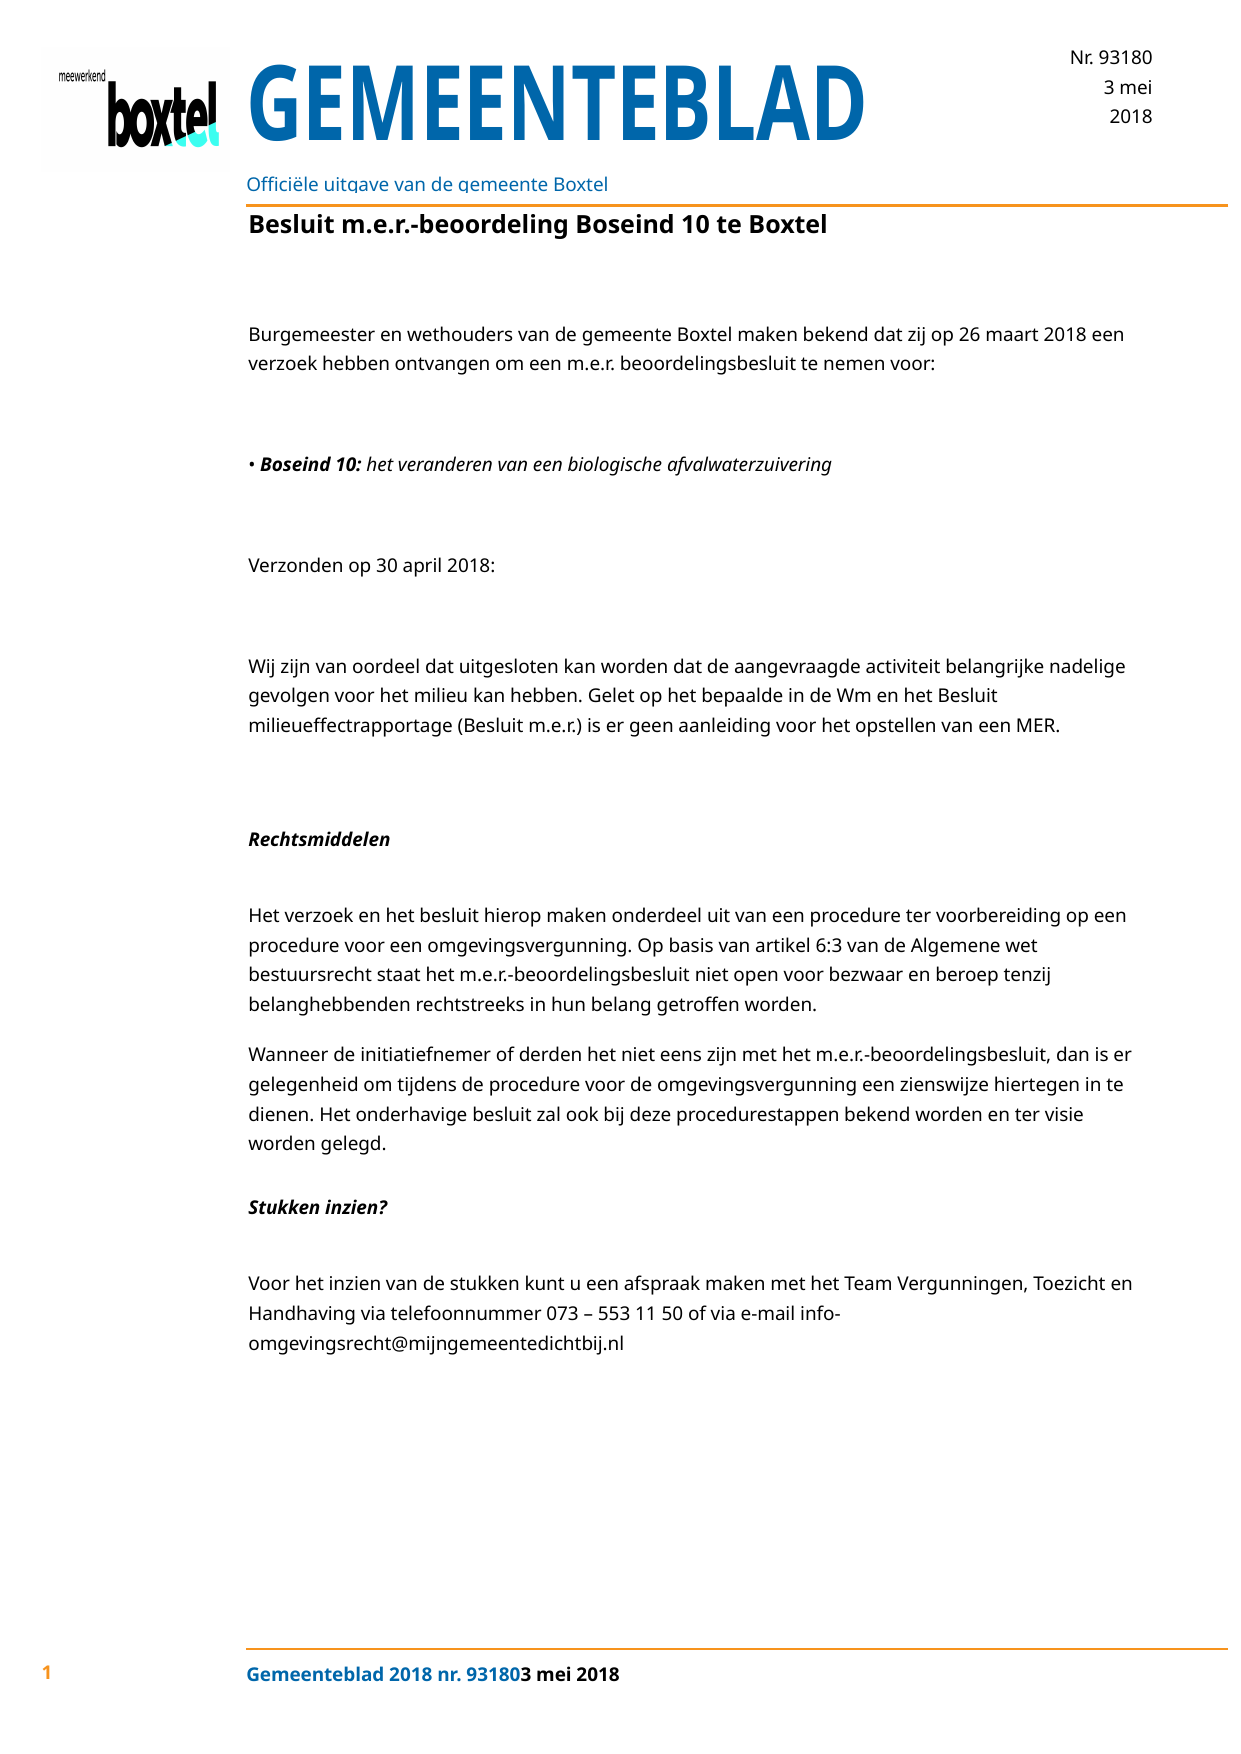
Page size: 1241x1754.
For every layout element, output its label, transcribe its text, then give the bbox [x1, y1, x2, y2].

text Voor het inzien van de stukken kunt u een afspraak maken met het Team Vergunningen, Toezicht en Handhaving via telefoonnummer 073 – 553 11 50 of via e-mail info-omgevingsrecht@mijngemeentedichtbij.nl [248, 1271, 1152, 1355]
text Verzonden op 30 april 2018: [248, 552, 1152, 578]
text Wij zijn van oordeel dat uitgesloten kan worden dat de aangevraagde activiteit belangrijke nadelige gevolgen voor het milieu kan hebben. Gelet op het bepaalde in de Wm en het Besluit milieueffectrapportage (Besluit m.e.r.) is er geen aanleiding voor het opstellen van een MER. [248, 653, 1152, 738]
text • Boseind 10: het veranderen van een biologische afvalwaterzuivering [248, 451, 1152, 477]
picture [41, 47, 231, 172]
text Het verzoek en het besluit hierop maken onderdeel uit van een procedure ter voorbereiding op een procedure voor een omgevingsvergunning. Op basis van artikel 6:3 van de Algemene wet bestuursrecht staat het m.e.r.-beoordelingsbesluit niet open voor bezwaar en beroep tenzij belanghebbenden rechtstreeks in hun belang getroffen worden. [248, 902, 1152, 1017]
text Wanneer de initiatiefnemer of derden het niet eens zijn met het m.e.r.-beoordelingsbesluit, dan is er gelegenheid om tijdens de procedure voor de omgevingsvergunning een zienswijze hiertegen in te dienen. Het onderhavige besluit zal ook bij deze procedurestappen bekend worden en ter visie worden gelegd. [248, 1042, 1152, 1156]
text Stukken inzien? [248, 1194, 1152, 1220]
text Besluit m.e.r.-beoordeling Boseind 10 te Boxtel [248, 207, 1152, 241]
text Rechtsmiddelen [248, 826, 1152, 852]
text Burgemeester en wethouders van de gemeente Boxtel maken bekend dat zij op 26 maart 2018 een verzoek hebben ontvangen om een m.e.r. beoordelingsbesluit te nemen voor: [248, 321, 1152, 376]
